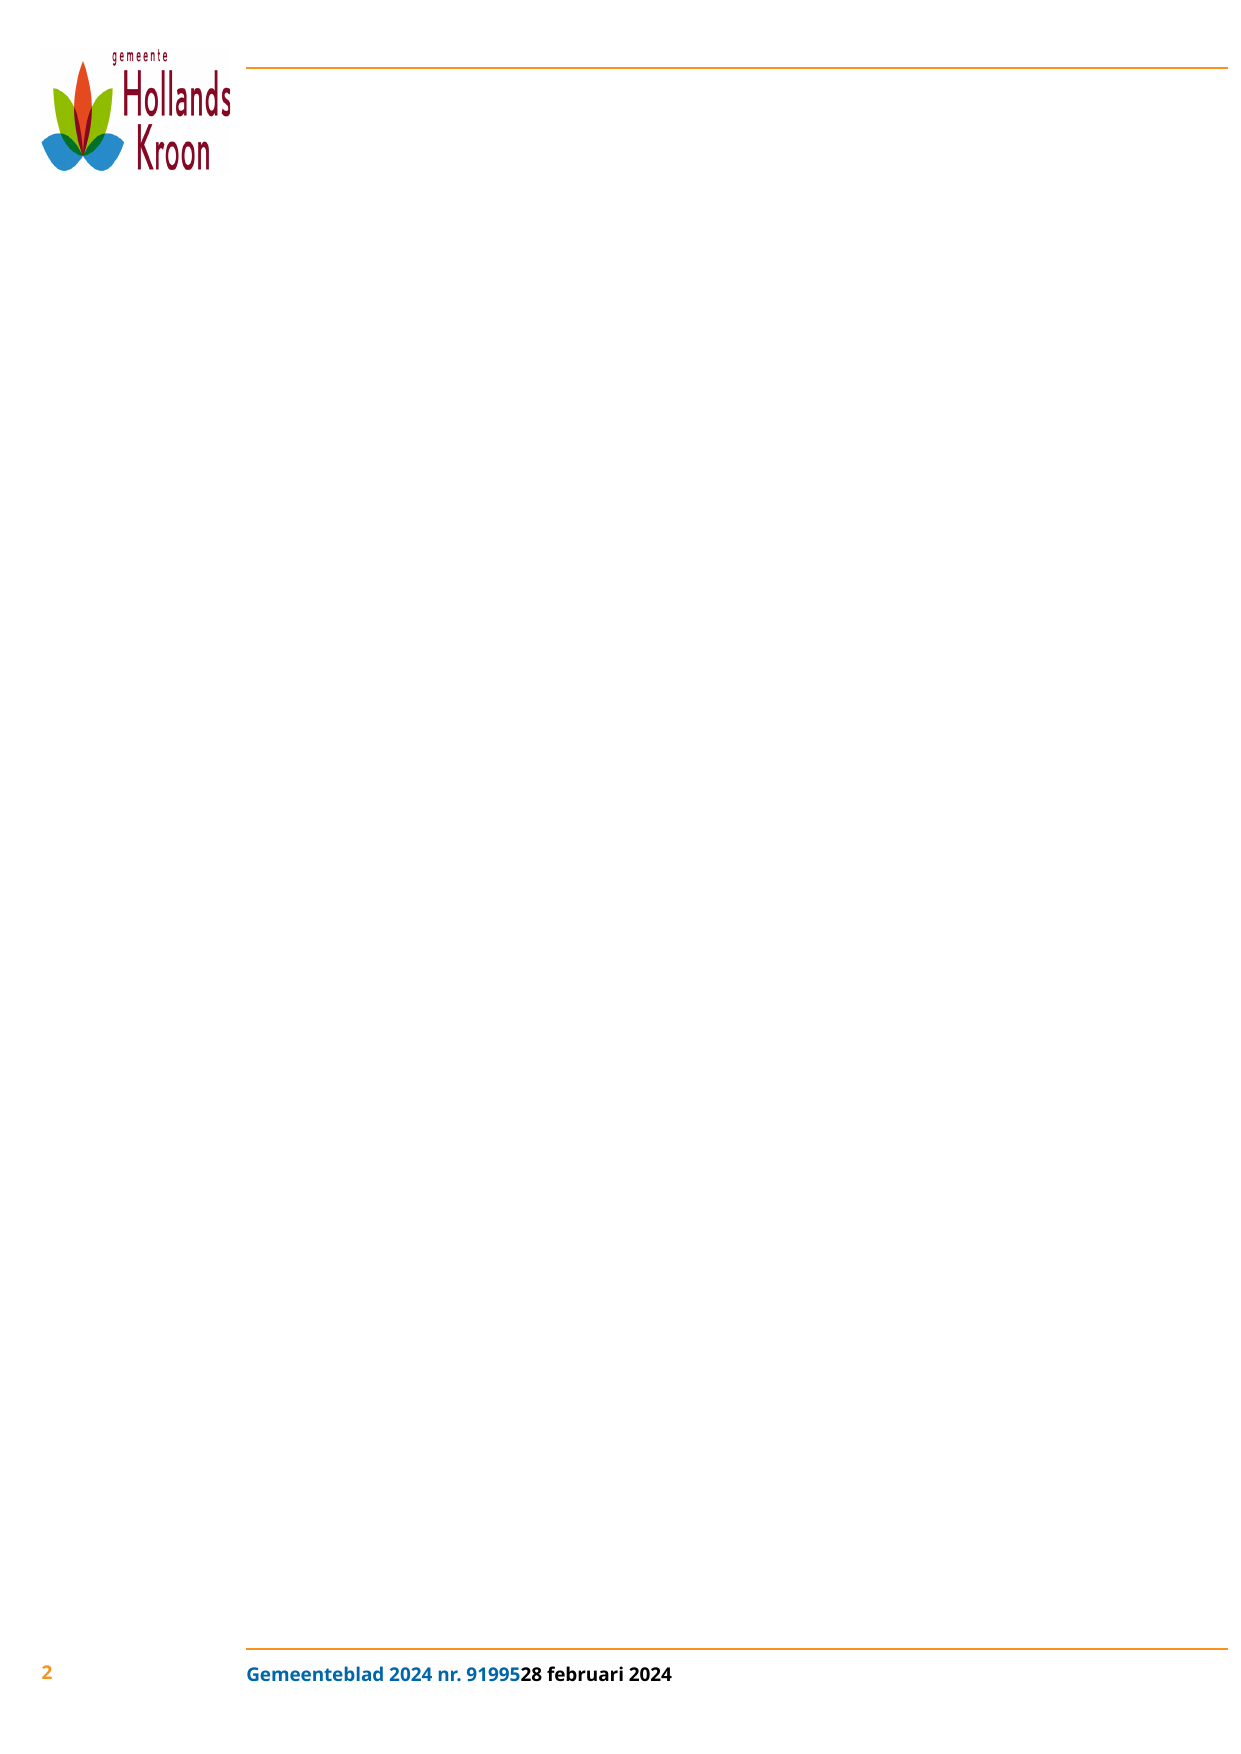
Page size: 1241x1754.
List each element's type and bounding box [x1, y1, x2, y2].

picture [41, 47, 231, 172]
